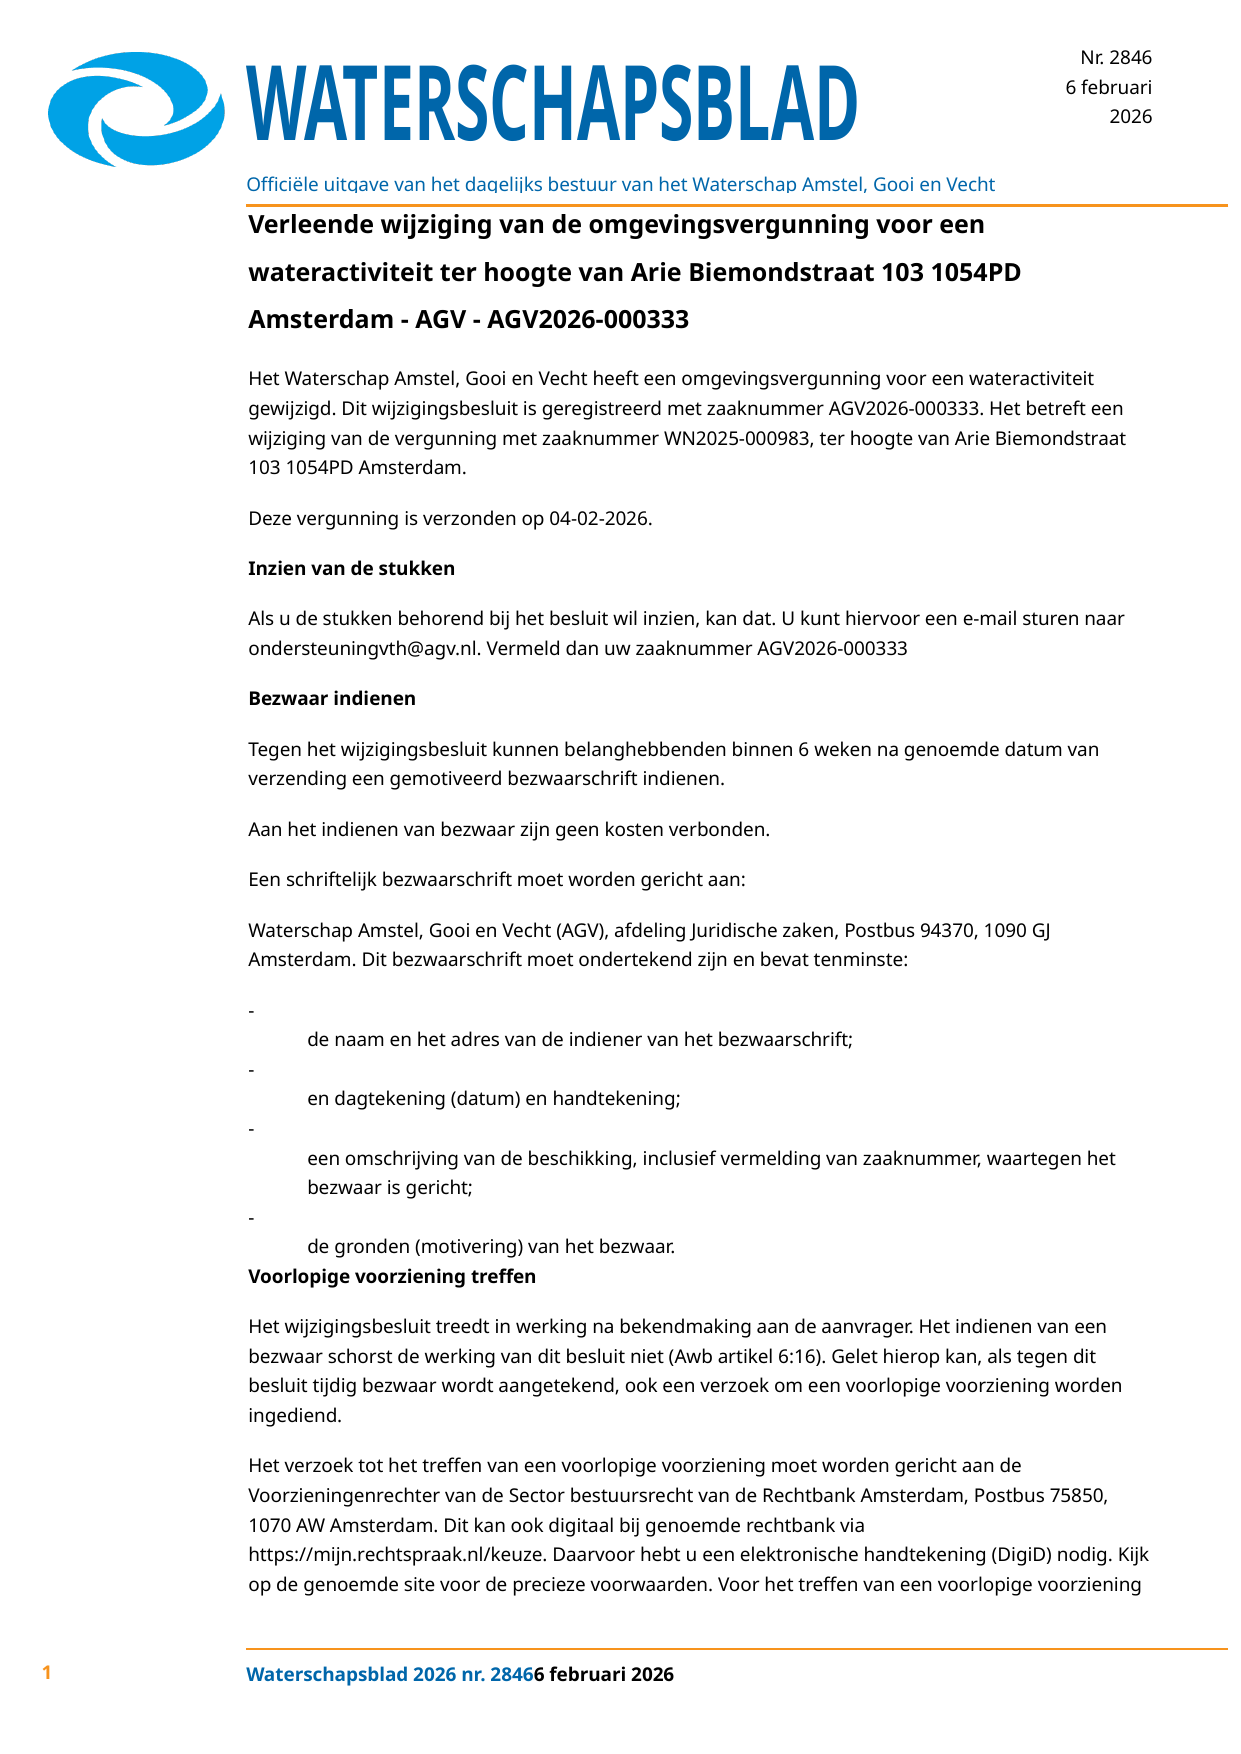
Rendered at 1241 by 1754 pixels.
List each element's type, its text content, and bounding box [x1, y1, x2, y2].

text Het wijzigingsbesluit treedt in werking na bekendmaking aan de aanvrager. Het indienen van een bezwaar schorst de werking van dit besluit niet (Awb artikel 6:16). Gelet hierop kan, als tegen dit besluit tijdig bezwaar wordt aangetekend, ook een verzoek om een voorlopige voorziening worden ingediend. [248, 1313, 1152, 1428]
list en dagtekening (datum) en handtekening; [248, 1086, 1152, 1111]
text Het Waterschap Amstel, Gooi en Vecht heeft een omgevingsvergunning voor een wateractiviteit gewijzigd. Dit wijzigingsbesluit is geregistreerd met zaaknummer AGV2026-000333. Het betreft een wijziging van de vergunning met zaaknummer WN2025-000983, ter hoogte van Arie Biemondstraat 103 1054PD Amsterdam. [248, 366, 1152, 480]
text Als u de stukken behorend bij het besluit wil inzien, kan dat. U kunt hiervoor een e-mail sturen naar ondersteuningvth@agv.nl. Vermeld dan uw zaaknummer AGV2026-000333 [248, 606, 1152, 661]
text Voorlopige voorziening treffen [248, 1263, 1152, 1289]
text Inzien van de stukken [248, 555, 1152, 581]
text Het verzoek tot het treffen van een voorlopige voorziening moet worden gericht aan de Voorzieningenrechter van de Sector bestuursrecht van de Rechtbank Amsterdam, Postbus 75850, 1070 AW Amsterdam. Dit kan ook digitaal bij genoemde rechtbank via https://mijn.rechtspraak.nl/keuze. Daarvoor hebt u een elektronische handtekening (DigiD) nodig. Kijk op de genoemde site voor de precieze voorwaarden. Voor het treffen van een voorlopige voorziening [248, 1453, 1152, 1597]
list een omschrijving van de beschikking, inclusief vermelding van zaaknummer, waartegen het bezwaar is gericht; [248, 1145, 1152, 1200]
text Verleende wijziging van de omgevingsvergunning voor een wateractiviteit ter hoogte van Arie Biemondstraat 103 1054PD Amsterdam - AGV - AGV2026-000333 [248, 207, 1152, 336]
picture [41, 47, 231, 172]
text Tegen het wijzigingsbesluit kunnen belanghebbenden binnen 6 weken na genoemde datum van verzending een gemotiveerd bezwaarschrift indienen. [248, 736, 1152, 791]
text Een schriftelijk bezwaarschrift moet worden gericht aan: [248, 866, 1152, 892]
text Bezwaar indienen [248, 686, 1152, 711]
list de gronden (motivering) van het bezwaar. [248, 1233, 1152, 1259]
list de naam en het adres van de indiener van het bezwaarschrift; [248, 1026, 1152, 1052]
text Deze vergunning is verzonden op 04-02-2026. [248, 505, 1152, 530]
text Waterschap Amstel, Gooi en Vecht (AGV), afdeling Juridische zaken, Postbus 94370, 1090 GJ Amsterdam. Dit bezwaarschrift moet ondertekend zijn en bevat tenminste: [248, 917, 1152, 972]
text Aan het indienen van bezwaar zijn geen kosten verbonden. [248, 816, 1152, 842]
